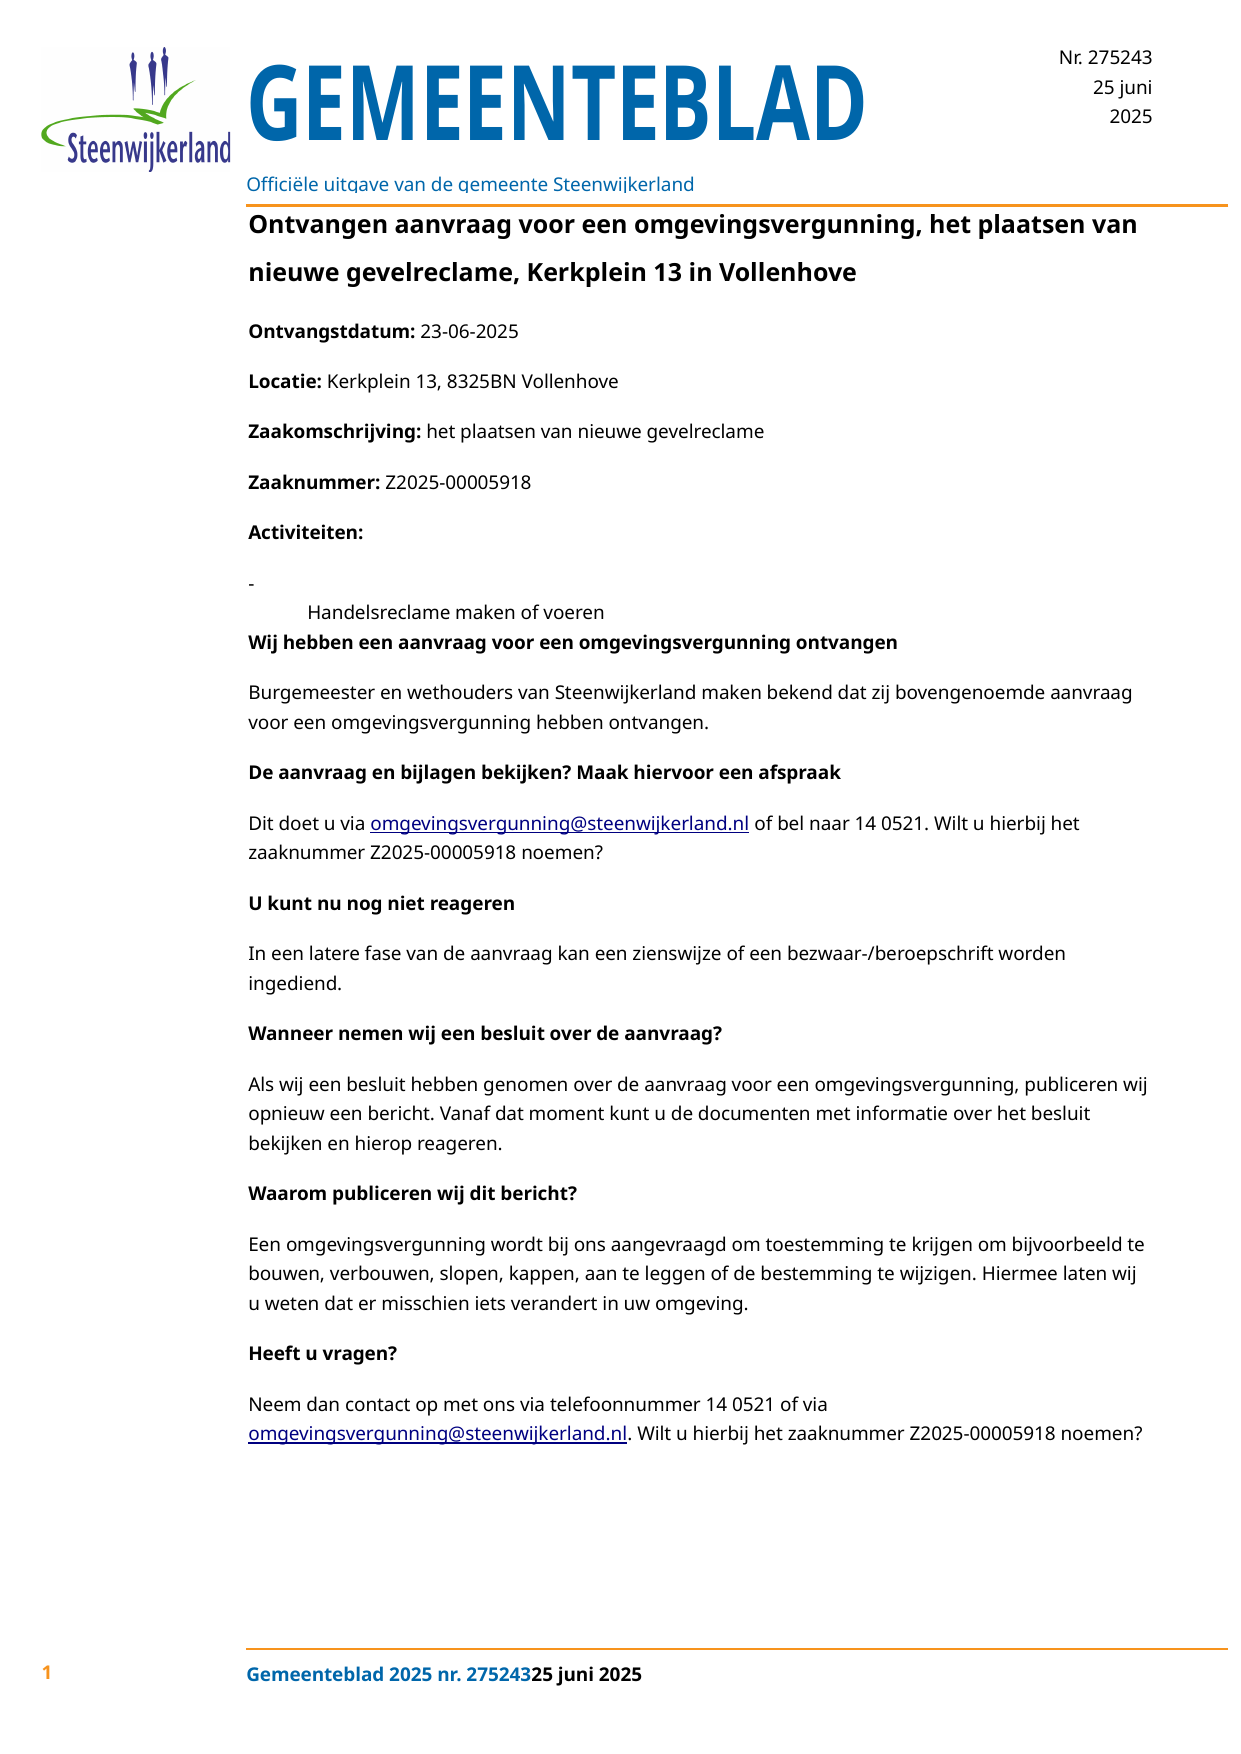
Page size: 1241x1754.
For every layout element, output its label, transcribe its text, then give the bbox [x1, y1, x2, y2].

picture [41, 47, 231, 172]
text Locatie: Kerkplein 13, 8325BN Vollenhove [248, 368, 1152, 394]
text De aanvraag en bijlagen bekijken? Maak hiervoor een afspraak [248, 759, 1152, 785]
text In een latere fase van de aanvraag kan een zienswijze of een bezwaar-/beroepschrift worden ingediend. [248, 940, 1152, 996]
text Neem dan contact op met ons via telefoonnummer 14 0521 of via omgevingsvergunning@steenwijkerland.nl. Wilt u hierbij het zaaknummer Z2025-00005918 noemen? [248, 1391, 1152, 1446]
text Wij hebben een aanvraag voor een omgevingsvergunning ontvangen [248, 629, 1152, 655]
text Ontvangen aanvraag voor een omgevingsvergunning, het plaatsen van nieuwe gevelreclame, Kerkplein 13 in Vollenhove [248, 207, 1152, 288]
text Wanneer nemen wij een besluit over de aanvraag? [248, 1020, 1152, 1046]
text Activiteiten: [248, 519, 1152, 545]
text Zaakomschrijving: het plaatsen van nieuwe gevelreclame [248, 419, 1152, 444]
text Een omgevingsvergunning wordt bij ons aangevraagd om toestemming te krijgen om bijvoorbeeld te bouwen, verbouwen, slopen, kappen, aan te leggen of de bestemming te wijzigen. Hiermee laten wij u weten dat er misschien iets verandert in uw omgeving. [248, 1231, 1152, 1316]
text U kunt nu nog niet reageren [248, 890, 1152, 916]
text Zaaknummer: Z2025-00005918 [248, 469, 1152, 495]
text Waarom publiceren wij dit bericht? [248, 1180, 1152, 1206]
text Als wij een besluit hebben genomen over de aanvraag voor een omgevingsvergunning, publiceren wij opnieuw een bericht. Vanaf dat moment kunt u de documenten met informatie over het besluit bekijken en hierop reageren. [248, 1071, 1152, 1156]
list Handelsreclame maken of voeren [248, 599, 1152, 625]
text Ontvangstdatum: 23-06-2025 [248, 318, 1152, 344]
text Burgemeester en wethouders van Steenwijkerland maken bekend dat zij bovengenoemde aanvraag voor een omgevingsvergunning hebben ontvangen. [248, 679, 1152, 735]
text Heeft u vragen? [248, 1340, 1152, 1366]
text Dit doet u via omgevingsvergunning@steenwijkerland.nl of bel naar 14 0521. Wilt u hierbij het zaaknummer Z2025-00005918 noemen? [248, 810, 1152, 865]
